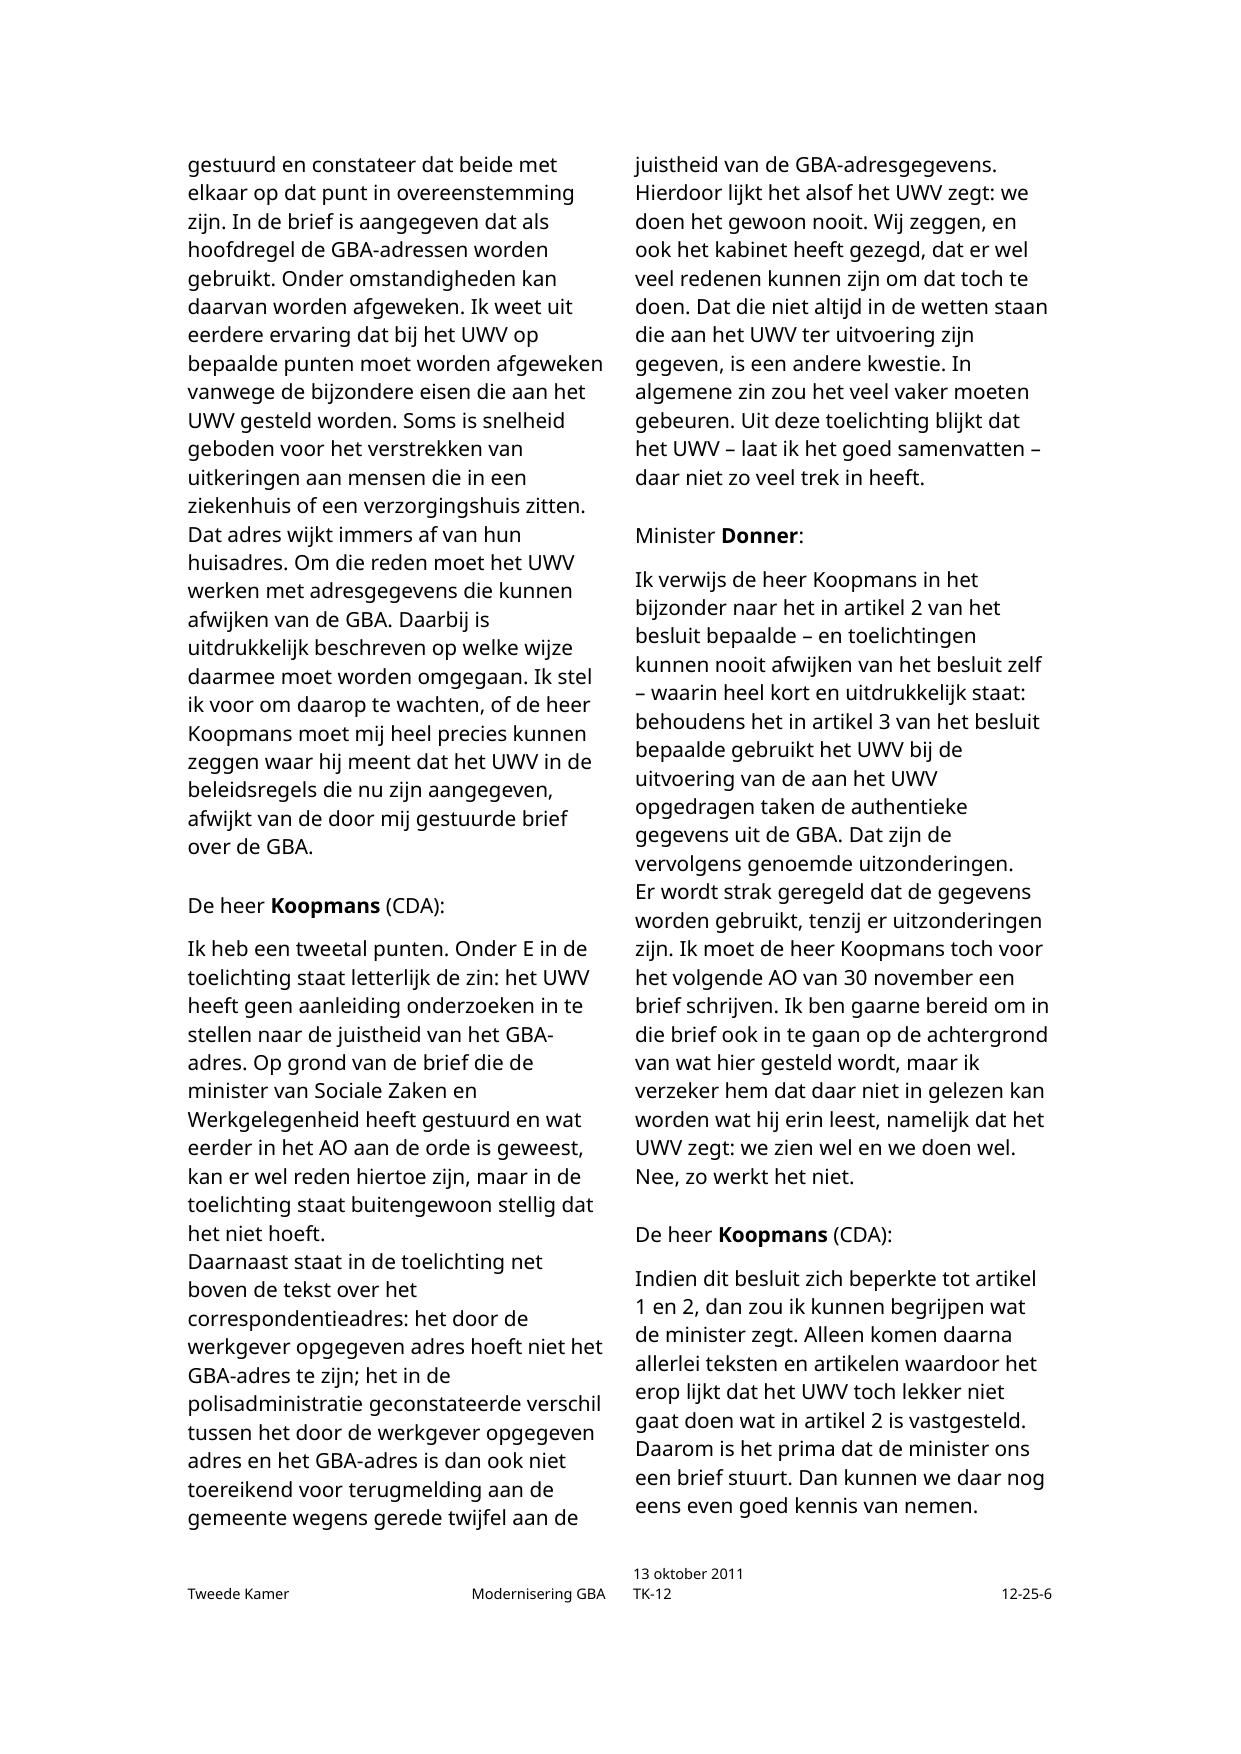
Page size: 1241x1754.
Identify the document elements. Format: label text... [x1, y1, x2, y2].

text Indien dit besluit zich beperkte tot artikel 1 en 2, dan zou ik kunnen begrijpen wat de minister zegt. Alleen komen daarna allerlei teksten en artikelen waardoor het erop lijkt dat het UWV toch lekker niet gaat doen wat in artikel 2 is vastgesteld. Daarom is het prima dat de minister ons een brief stuurt. Dan kunnen we daar nog eens even goed kennis van nemen. [635, 1264, 1053, 1520]
text De heer Koopmans (CDA): [187, 891, 605, 919]
text Daarnaast staat in de toelichting net boven de tekst over het correspondentieadres: het door de werkgever opgegeven adres hoeft niet het GBA-adres te zijn; het in de polisadministratie geconstateerde verschil tussen het door de werkgever opgegeven adres en het GBA-adres is dan ook niet toereikend voor terugmelding aan de gemeente wegens gerede twijfel aan de [187, 1247, 605, 1532]
text Er wordt strak geregeld dat de gegevens worden gebruikt, tenzij er uitzonderingen zijn. Ik moet de heer Koopmans toch voor het volgende AO van 30 november een brief schrijven. Ik ben gaarne bereid om in die brief ook in te gaan op de achtergrond van wat hier gesteld wordt, maar ik verzeker hem dat daar niet in gelezen kan worden wat hij erin leest, namelijk dat het UWV zegt: we zien wel en we doen wel. Nee, zo werkt het niet. [635, 877, 1053, 1190]
text Ik verwijs de heer Koopmans in het bijzonder naar het in artikel 2 van het besluit bepaalde – en toelichtingen kunnen nooit afwijken van het besluit zelf – waarin heel kort en uitdrukkelijk staat: behoudens het in artikel 3 van het besluit bepaalde gebruikt het UWV bij de uitvoering van de aan het UWV opgedragen taken de authentieke gegevens uit de GBA. Dat zijn de vervolgens genoemde uitzonderingen. [635, 565, 1053, 877]
text gestuurd en constateer dat beide met elkaar op dat punt in overeenstemming zijn. In de brief is aangegeven dat als hoofdregel de GBA-adressen worden gebruikt. Onder omstandigheden kan daarvan worden afgeweken. Ik weet uit eerdere ervaring dat bij het UWV op bepaalde punten moet worden afgeweken vanwege de bijzondere eisen die aan het UWV gesteld worden. Soms is snelheid geboden voor het verstrekken van uitkeringen aan mensen die in een ziekenhuis of een verzorgingshuis zitten. Dat adres wijkt immers af van hun huisadres. Om die reden moet het UWV werken met adresgegevens die kunnen afwijken van de GBA. Daarbij is uitdrukkelijk beschreven op welke wijze daarmee moet worden omgegaan. Ik stel ik voor om daarop te wachten, of de heer Koopmans moet mij heel precies kunnen zeggen waar hij meent dat het UWV in de beleidsregels die nu zijn aangegeven, afwijkt van de door mij gestuurde brief over de GBA. [187, 150, 605, 861]
text Minister Donner: [635, 521, 1053, 550]
text De heer Koopmans (CDA): [635, 1220, 1053, 1249]
text Ik heb een tweetal punten. Onder E in de toelichting staat letterlijk de zin: het UWV heeft geen aanleiding onderzoeken in te stellen naar de juistheid van het GBA-adres. Op grond van de brief die de minister van Sociale Zaken en Werkgelegenheid heeft gestuurd en wat eerder in het AO aan de orde is geweest, kan er wel reden hiertoe zijn, maar in de toelichting staat buitengewoon stellig dat het niet hoeft. [187, 934, 605, 1247]
text juistheid van de GBA-adresgegevens. Hierdoor lijkt het alsof het UWV zegt: we doen het gewoon nooit. Wij zeggen, en ook het kabinet heeft gezegd, dat er wel veel redenen kunnen zijn om dat toch te doen. Dat die niet altijd in de wetten staan die aan het UWV ter uitvoering zijn gegeven, is een andere kwestie. In algemene zin zou het veel vaker moeten gebeuren. Uit deze toelichting blijkt dat het UWV – laat ik het goed samenvatten – daar niet zo veel trek in heeft. [635, 150, 1053, 491]
